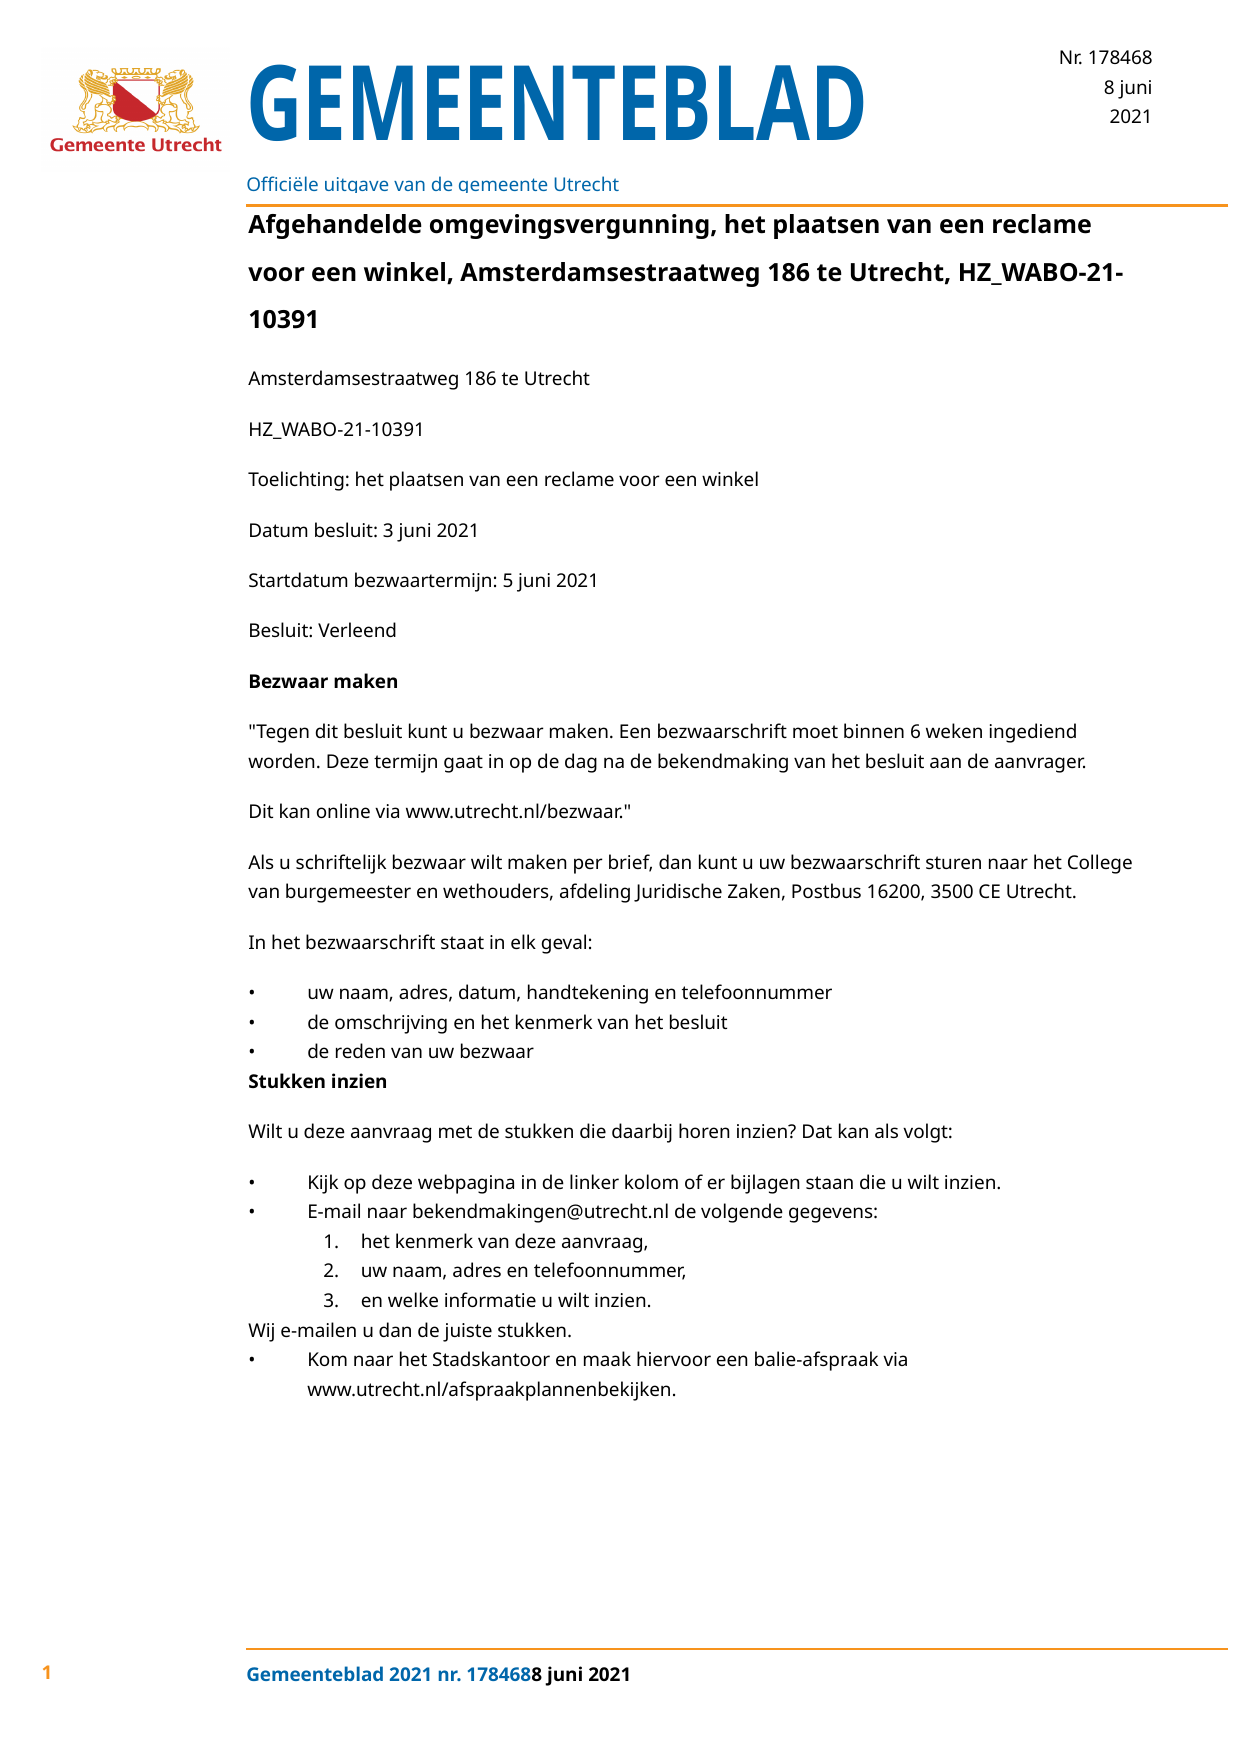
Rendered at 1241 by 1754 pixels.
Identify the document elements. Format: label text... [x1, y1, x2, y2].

text Als u schriftelijk bezwaar wilt maken per brief, dan kunt u uw bezwaarschrift sturen naar het College van burgemeester en wethouders, afdeling Juridische Zaken, Postbus 16200, 3500 CE Utrecht. [248, 849, 1152, 904]
text HZ_WABO-21-10391 [248, 416, 1152, 442]
list uw naam, adres, datum, handtekening en telefoonnummer [248, 979, 1152, 1005]
text "Tegen dit besluit kunt u bezwaar maken. Een bezwaarschrift moet binnen 6 weken ingediend worden. Deze termijn gaat in op de dag na de bekendmaking van het besluit aan de aanvrager. [248, 718, 1152, 774]
list het kenmerk van deze aanvraag, [323, 1228, 1152, 1254]
text Dit kan online via www.utrecht.nl/bezwaar." [248, 798, 1152, 824]
text Afgehandelde omgevingsvergunning, het plaatsen van een reclame voor een winkel, Amsterdamsestraatweg 186 te Utrecht, HZ_WABO-21-10391 [248, 207, 1152, 336]
text In het bezwaarschrift staat in elk geval: [248, 929, 1152, 954]
list Kijk op deze webpagina in de linker kolom of er bijlagen staan die u wilt inzien. [248, 1169, 1152, 1194]
list de reden van uw bezwaar [248, 1038, 1152, 1064]
text Startdatum bezwaartermijn: 5 juni 2021 [248, 567, 1152, 593]
list Kom naar het Stadskantoor en maak hiervoor een balie-afspraak via www.utrecht.nl/afspraakplannenbekijken. [248, 1346, 1152, 1402]
list E-mail naar bekendmakingen@utrecht.nl de volgende gegevens: [248, 1198, 1152, 1224]
text Toelichting: het plaatsen van een reclame voor een winkel [248, 466, 1152, 492]
text Amsterdamsestraatweg 186 te Utrecht [248, 366, 1152, 391]
text Bezwaar maken [248, 668, 1152, 694]
text Besluit: Verleend [248, 618, 1152, 643]
picture [41, 47, 231, 172]
list uw naam, adres en telefoonnummer, [323, 1258, 1152, 1283]
list de omschrijving en het kenmerk van het besluit [248, 1009, 1152, 1034]
text Wilt u deze aanvraag met de stukken die daarbij horen inzien? Dat kan als volgt: [248, 1118, 1152, 1144]
text Stukken inzien [248, 1068, 1152, 1094]
text Datum besluit: 3 juni 2021 [248, 517, 1152, 542]
text Wij e-mailen u dan de juiste stukken. [248, 1317, 1152, 1342]
list en welke informatie u wilt inzien. [323, 1287, 1152, 1313]
